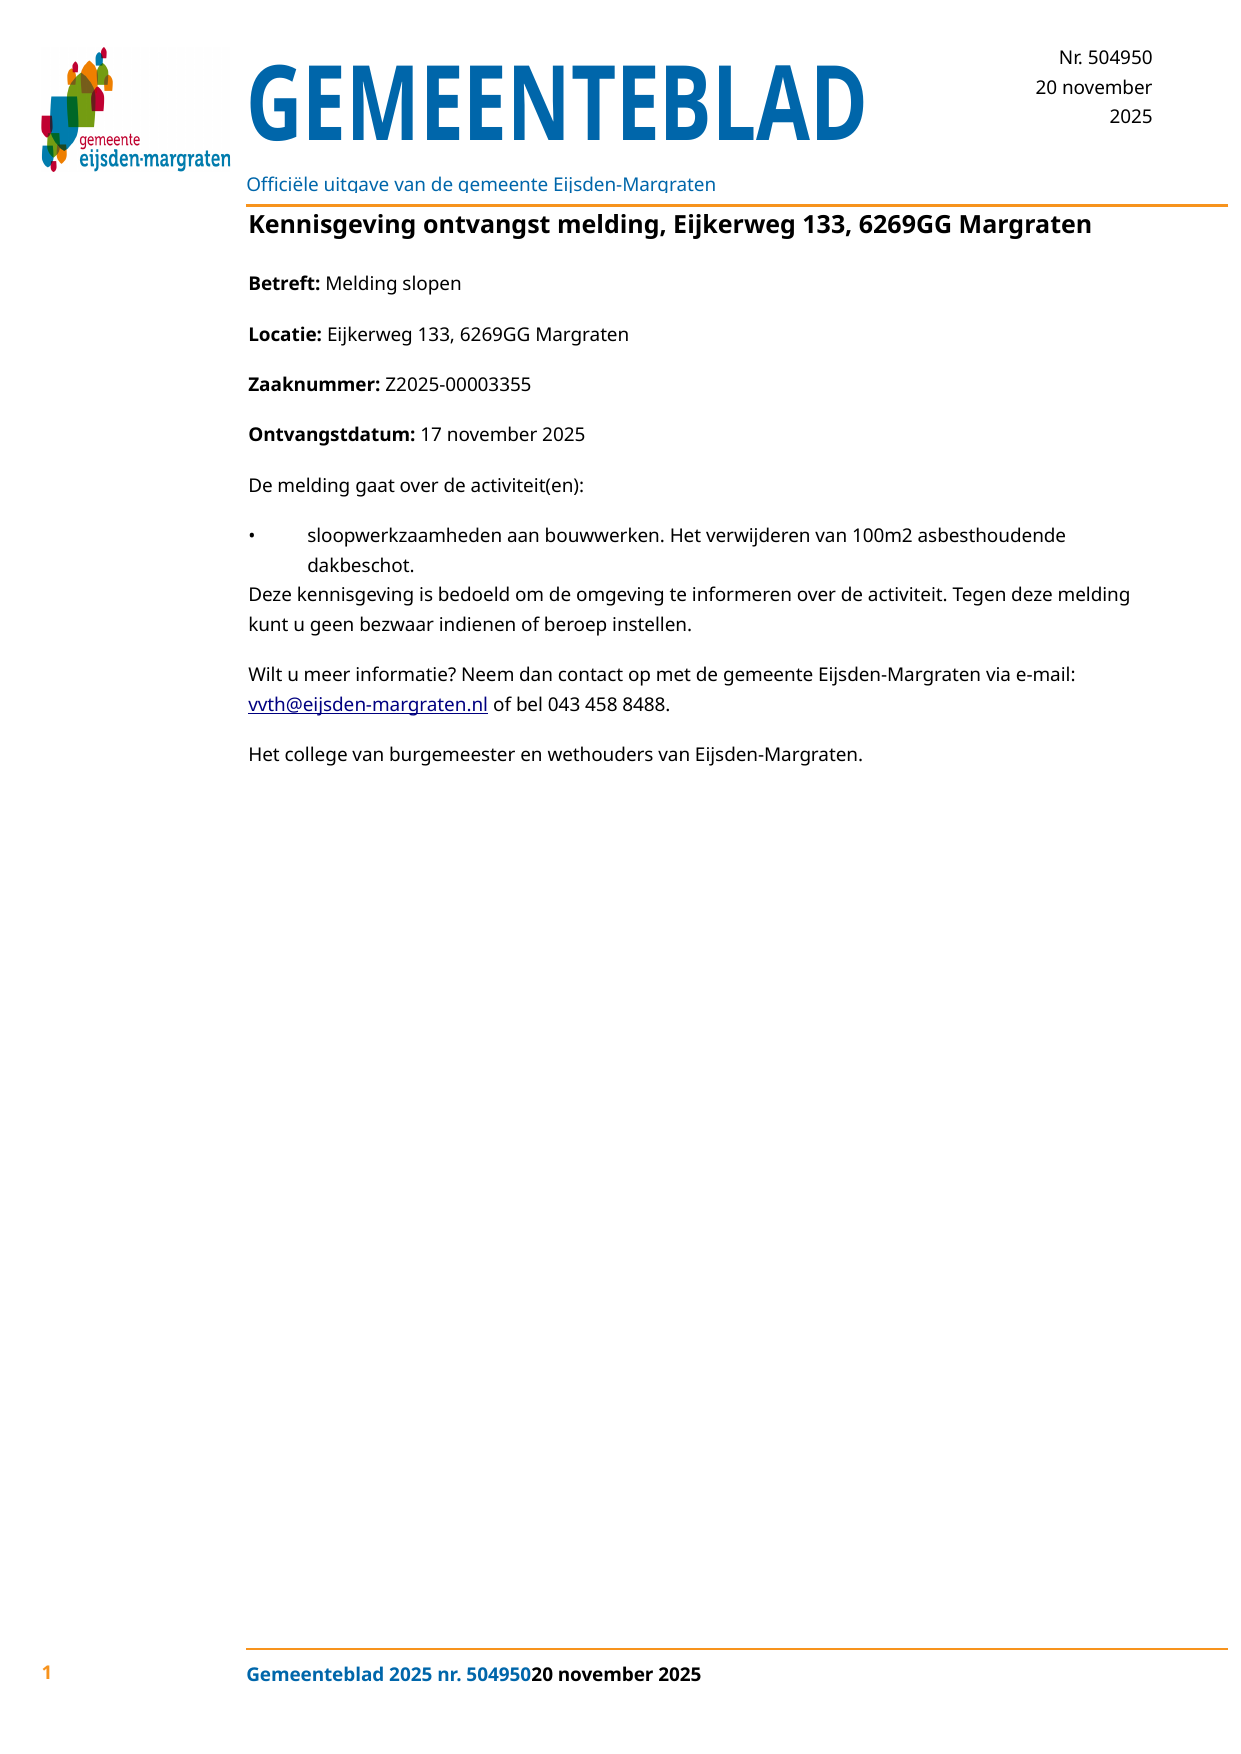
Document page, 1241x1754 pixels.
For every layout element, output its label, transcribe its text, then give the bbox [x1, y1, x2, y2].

text Zaaknummer: Z2025-00003355 [248, 371, 1152, 397]
text Locatie: Eijkerweg 133, 6269GG Margraten [248, 321, 1152, 346]
text Deze kennisgeving is bedoeld om de omgeving te informeren over de activiteit. Tegen deze melding kunt u geen bezwaar indienen of beroep instellen. [248, 582, 1152, 637]
text Wilt u meer informatie? Neem dan contact op met de gemeente Eijsden-Margraten via e-mail: vvth@eijsden-margraten.nl of bel 043 458 8488. [248, 662, 1152, 717]
text Kennisgeving ontvangst melding, Eijkerweg 133, 6269GG Margraten [248, 207, 1152, 241]
text De melding gaat over de activiteit(en): [248, 472, 1152, 498]
list sloopwerkzaamheden aan bouwwerken. Het verwijderen van 100m2 asbesthoudende dakbeschot. [248, 522, 1152, 578]
text Het college van burgemeester en wethouders van Eijsden-Margraten. [248, 742, 1152, 767]
text Betreft: Melding slopen [248, 270, 1152, 296]
picture [41, 47, 231, 172]
text Ontvangstdatum: 17 november 2025 [248, 422, 1152, 447]
